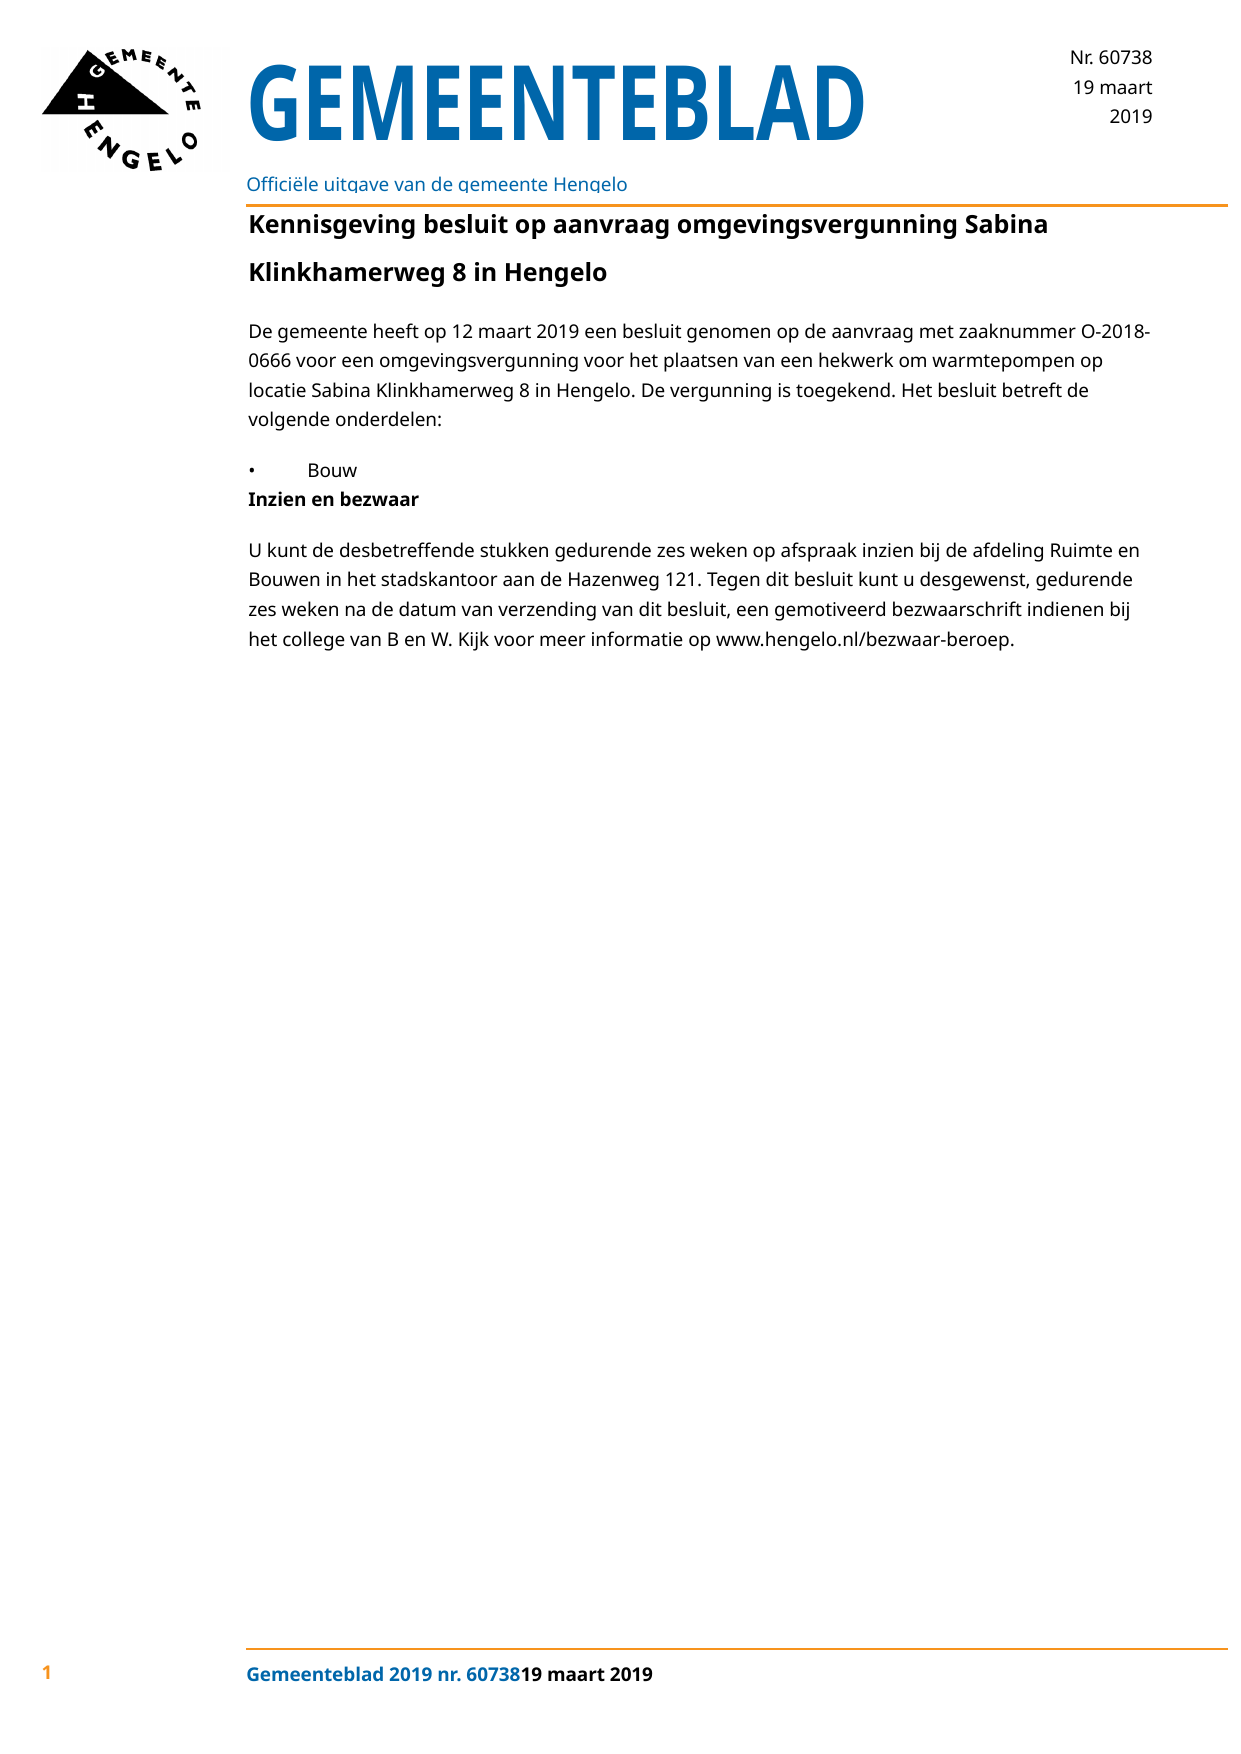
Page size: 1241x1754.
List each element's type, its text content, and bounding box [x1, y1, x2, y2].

list Bouw [248, 457, 1152, 483]
text U kunt de desbetreffende stukken gedurende zes weken op afspraak inzien bij de afdeling Ruimte en Bouwen in het stadskantoor aan de Hazenweg 121. Tegen dit besluit kunt u desgewenst, gedurende zes weken na de datum van verzending van dit besluit, een gemotiveerd bezwaarschrift indienen bij het college van B en W. Kijk voor meer informatie op www.hengelo.nl/bezwaar-beroep. [248, 537, 1152, 652]
text De gemeente heeft op 12 maart 2019 een besluit genomen op de aanvraag met zaaknummer O-2018-0666 voor een omgevingsvergunning voor het plaatsen van een hekwerk om warmtepompen op locatie Sabina Klinkhamerweg 8 in Hengelo. De vergunning is toegekend. Het besluit betreft de volgende onderdelen: [248, 318, 1152, 432]
text Inzien en bezwaar [248, 487, 1152, 512]
text Kennisgeving besluit op aanvraag omgevingsvergunning Sabina Klinkhamerweg 8 in Hengelo [248, 207, 1152, 288]
picture [41, 47, 231, 172]
